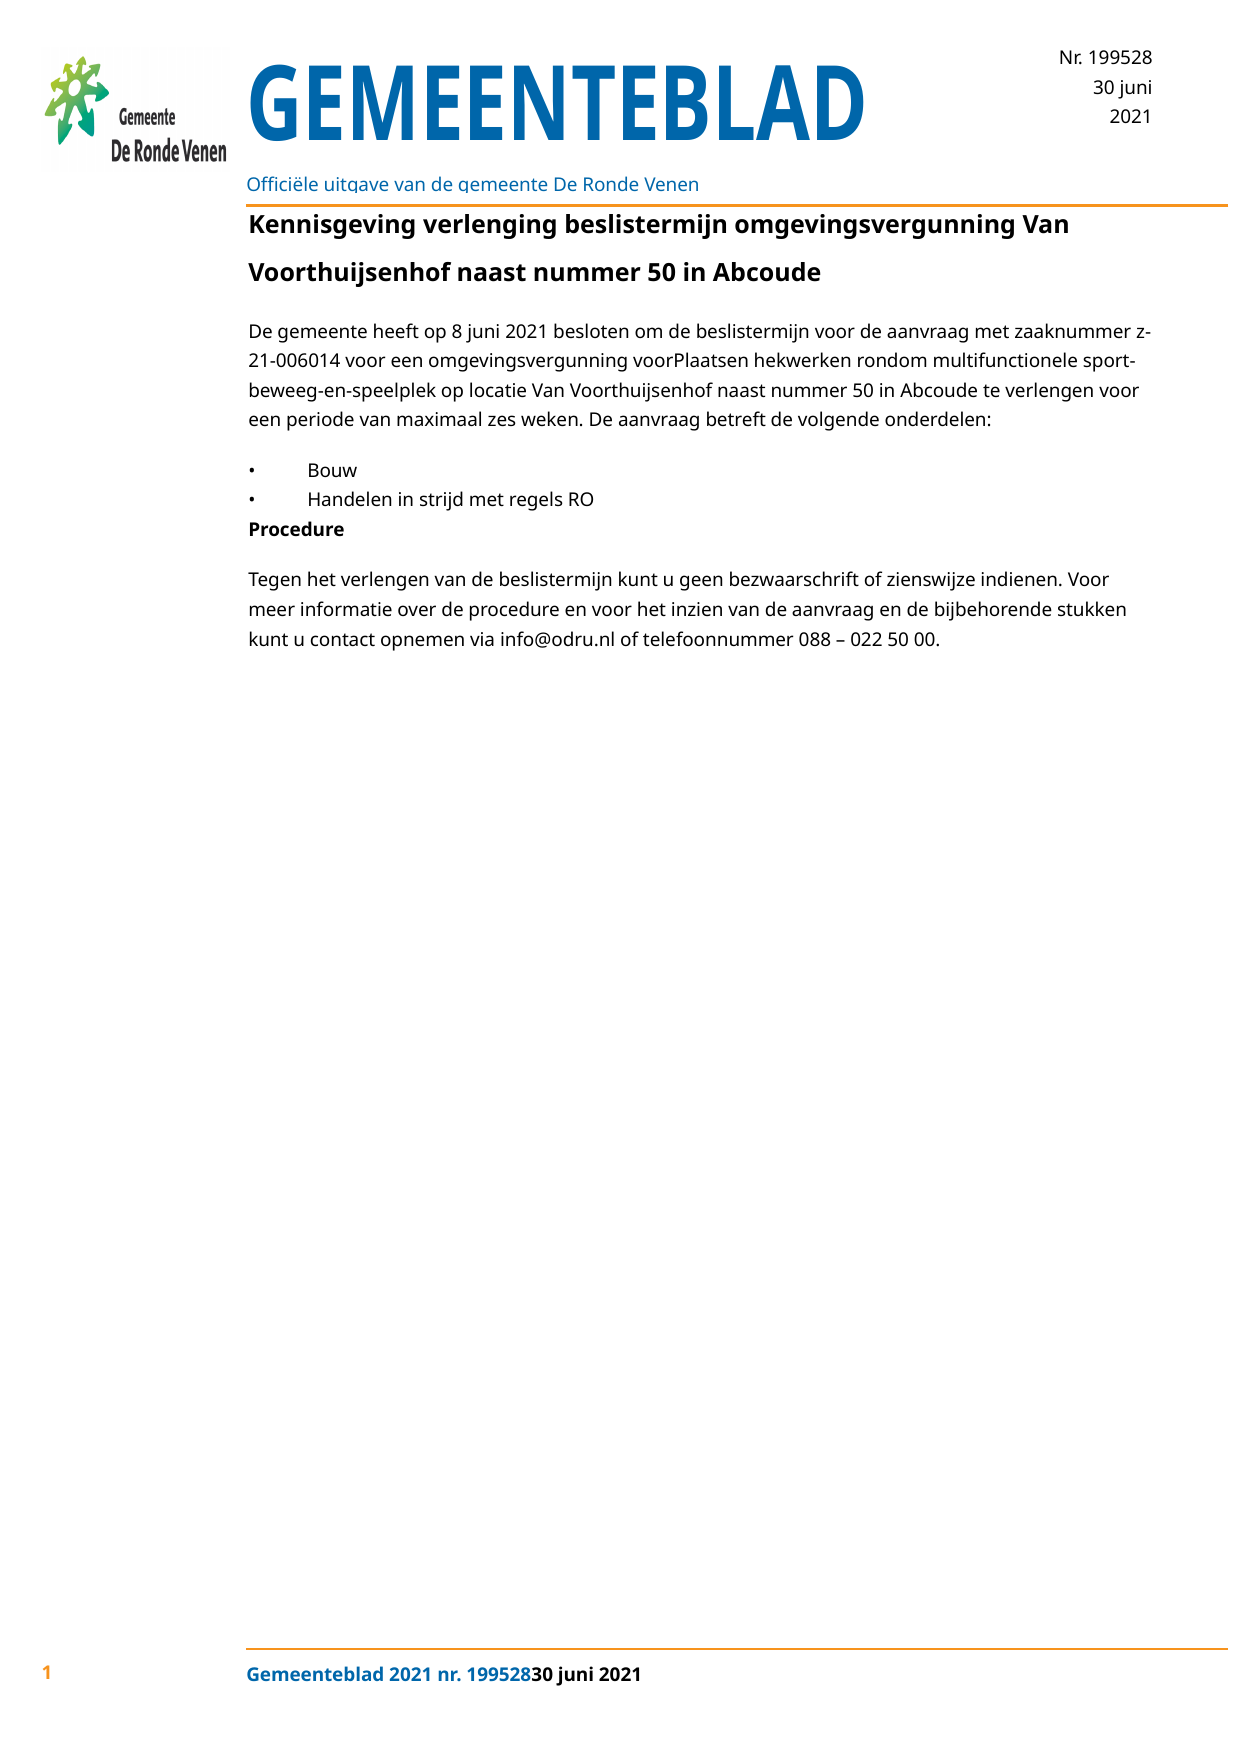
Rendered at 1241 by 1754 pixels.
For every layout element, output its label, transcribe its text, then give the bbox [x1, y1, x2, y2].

picture [41, 47, 231, 172]
text Tegen het verlengen van de beslistermijn kunt u geen bezwaarschrift of zienswijze indienen. Voor meer informatie over de procedure en voor het inzien van de aanvraag en de bijbehorende stukken kunt u contact opnemen via info@odru.nl of telefoonnummer 088 – 022 50 00. [248, 567, 1152, 652]
list Bouw [248, 457, 1152, 483]
text Kennisgeving verlenging beslistermijn omgevingsvergunning Van Voorthuijsenhof naast nummer 50 in Abcoude [248, 207, 1152, 288]
list Handelen in strijd met regels RO [248, 487, 1152, 512]
text De gemeente heeft op 8 juni 2021 besloten om de beslistermijn voor de aanvraag met zaaknummer z-21-006014 voor een omgevingsvergunning voorPlaatsen hekwerken rondom multifunctionele sport-beweeg-en-speelplek op locatie Van Voorthuijsenhof naast nummer 50 in Abcoude te verlengen voor een periode van maximaal zes weken. De aanvraag betreft de volgende onderdelen: [248, 318, 1152, 432]
text Procedure [248, 516, 1152, 542]
